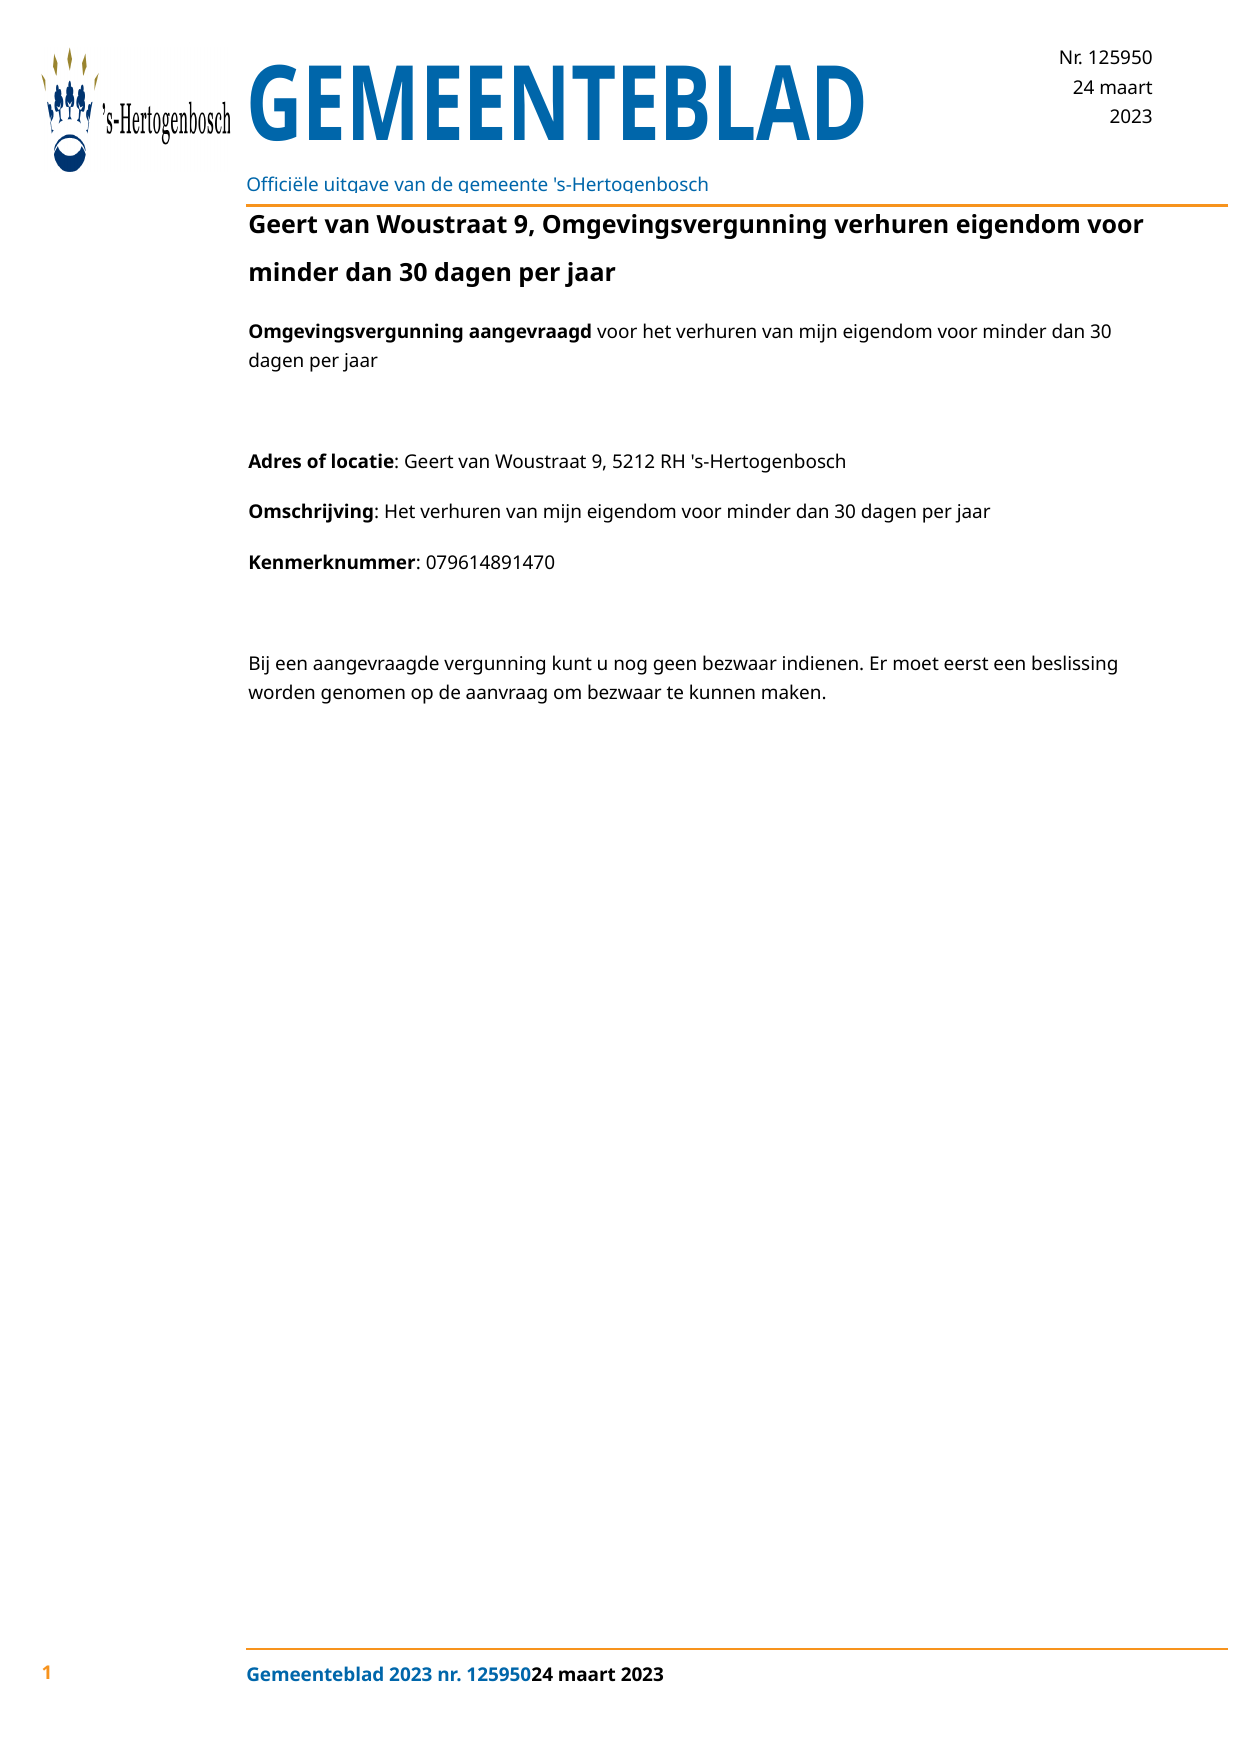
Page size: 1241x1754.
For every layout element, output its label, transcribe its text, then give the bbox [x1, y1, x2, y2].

text Geert van Woustraat 9, Omgevingsvergunning verhuren eigendom voor minder dan 30 dagen per jaar [248, 207, 1152, 288]
picture [41, 47, 231, 172]
text Bij een aangevraagde vergunning kunt u nog geen bezwaar indienen. Er moet eerst een beslissing worden genomen op de aanvraag om bezwaar te kunnen maken. [248, 650, 1152, 705]
text Omgevingsvergunning aangevraagd voor het verhuren van mijn eigendom voor minder dan 30 dagen per jaar [248, 318, 1152, 373]
text Kenmerknummer: 079614891470 [248, 549, 1152, 575]
text Omschrijving: Het verhuren van mijn eigendom voor minder dan 30 dagen per jaar [248, 499, 1152, 524]
text Adres of locatie: Geert van Woustraat 9, 5212 RH 's-Hertogenbosch [248, 448, 1152, 474]
